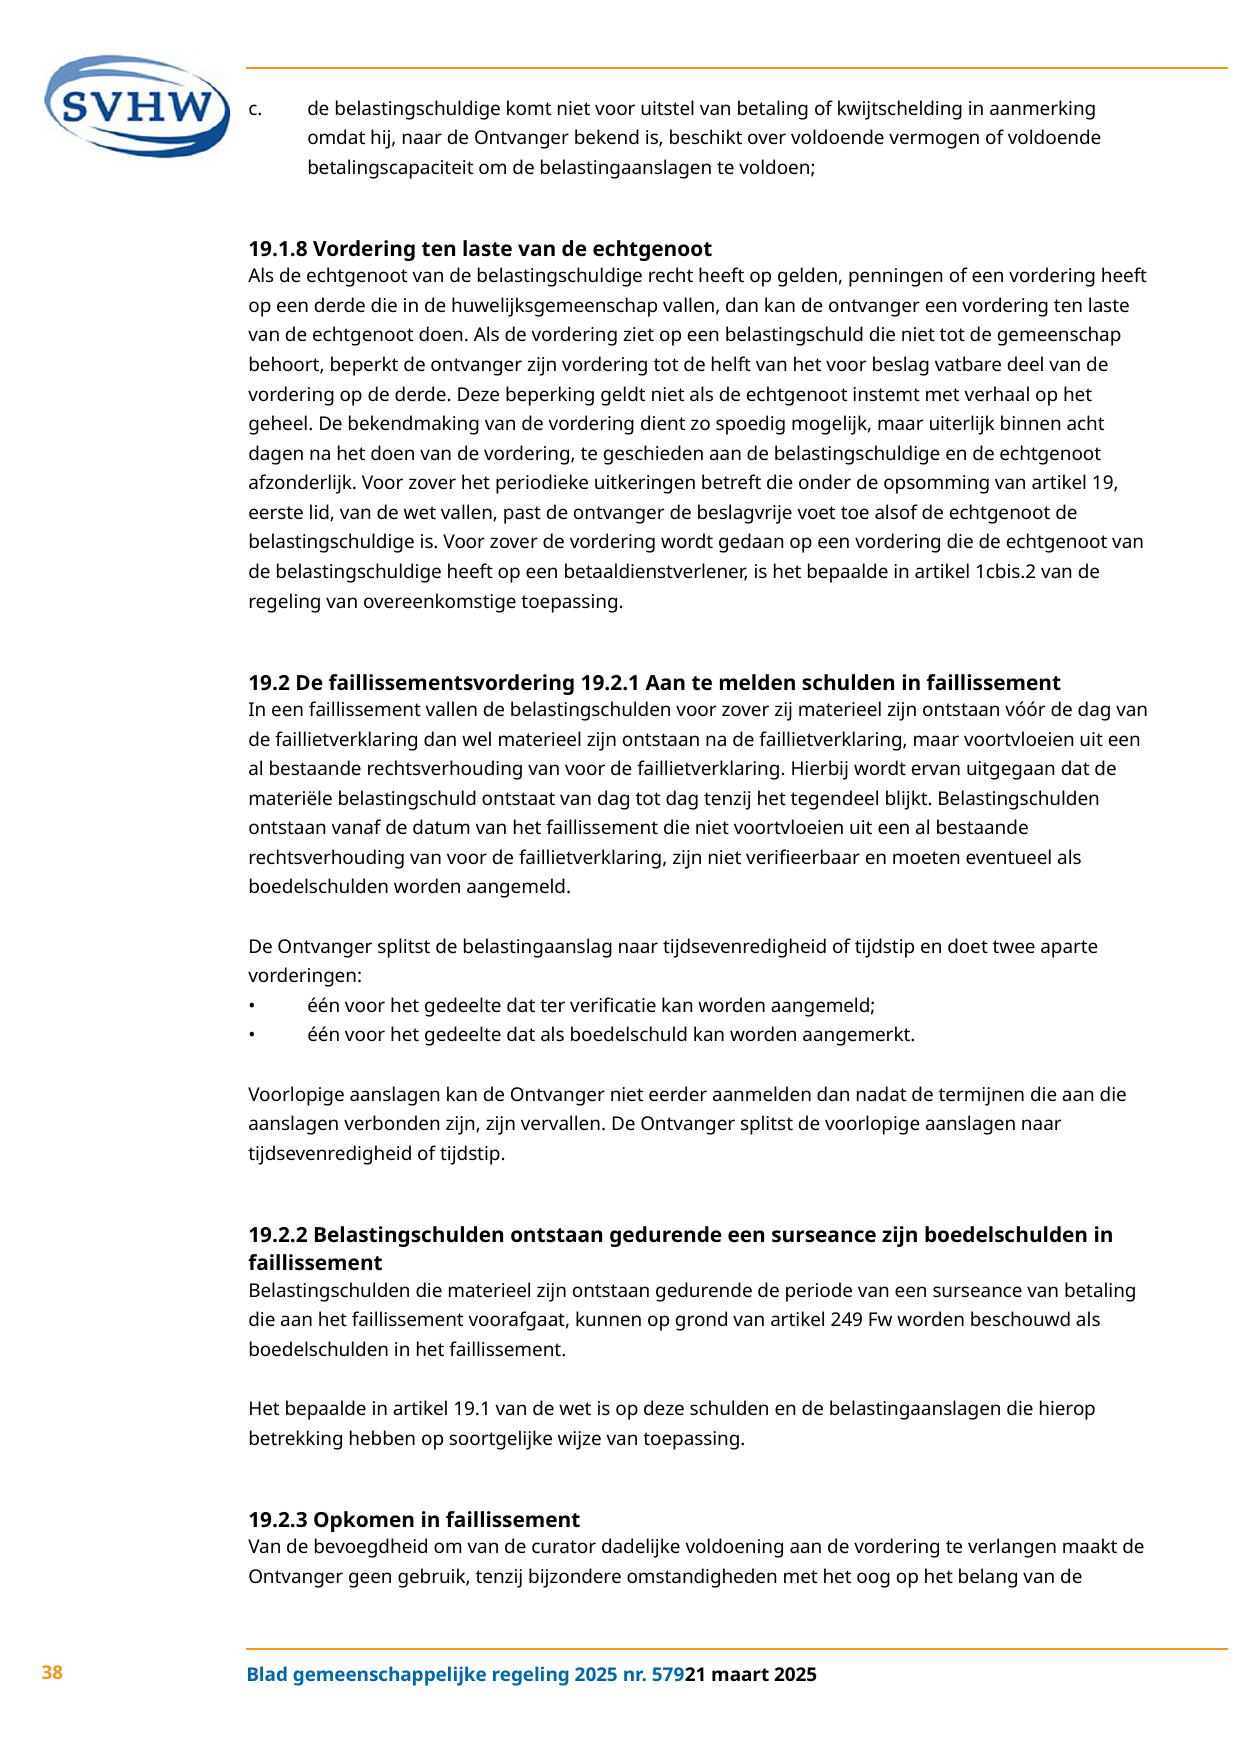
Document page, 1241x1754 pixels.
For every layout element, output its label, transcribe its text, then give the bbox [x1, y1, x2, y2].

text 19.2 De faillissementsvordering 19.2.1 Aan te melden schulden in faillissement [248, 668, 1152, 696]
text Belastingschulden die materieel zijn ontstaan gedurende de periode van een surseance van betaling die aan het faillissement voorafgaat, kunnen op grond van artikel 249 Fw worden beschouwd als boedelschulden in het faillissement. [248, 1277, 1152, 1362]
text Het bepaalde in artikel 19.1 van de wet is op deze schulden en de belastingaanslagen die hierop betrekking hebben op soortgelijke wijze van toepassing. [248, 1395, 1152, 1451]
text Van de bevoegdheid om van de curator dadelijke voldoening aan de vordering te verlangen maakt de Ontvanger geen gebruik, tenzij bijzondere omstandigheden met het oog op het belang van de [248, 1533, 1152, 1588]
text Als de echtgenoot van de belastingschuldige recht heeft op gelden, penningen of een vordering heeft op een derde die in de huwelijksgemeenschap vallen, dan kan de ontvanger een vordering ten laste van de echtgenoot doen. Als de vordering ziet op een belastingschuld die niet tot de gemeenschap behoort, beperkt de ontvanger zijn vordering tot de helft van het voor beslag vatbare deel van de vordering op de derde. Deze beperking geldt niet als de echtgenoot instemt met verhaal op het geheel. De bekendmaking van de vordering dient zo spoedig mogelijk, maar uiterlijk binnen acht dagen na het doen van de vordering, te geschieden aan de belastingschuldige en de echtgenoot afzonderlijk. Voor zover het periodieke uitkeringen betreft die onder de opsomming van artikel 19, eerste lid, van de wet vallen, past de ontvanger de beslagvrije voet toe alsof de echtgenoot de belastingschuldige is. Voor zover de vordering wordt gedaan op een vordering die de echtgenoot van de belastingschuldige heeft op een betaaldienstverlener, is het bepaalde in artikel 1cbis.2 van de regeling van overeenkomstige toepassing. [248, 262, 1152, 613]
list de belastingschuldige komt niet voor uitstel van betaling of kwijtschelding in aanmerking omdat hij, naar de Ontvanger bekend is, beschikt over voldoende vermogen of voldoende betalingscapaciteit om de belastingaanslagen te voldoen; [248, 95, 1152, 180]
text 19.1.8 Vordering ten laste van de echtgenoot [248, 234, 1152, 262]
text Voorlopige aanslagen kan de Ontvanger niet eerder aanmelden dan nadat de termijnen die aan die aanslagen verbonden zijn, zijn vervallen. De Ontvanger splitst de voorlopige aanslagen naar tijdsevenredigheid of tijdstip. [248, 1081, 1152, 1166]
text 19.2.2 Belastingschulden ontstaan gedurende een surseance zijn boedelschulden in faillissement [248, 1220, 1152, 1277]
picture [41, 47, 231, 172]
list één voor het gedeelte dat ter verificatie kan worden aangemeld; [248, 992, 1152, 1018]
text De Ontvanger splitst de belastingaanslag naar tijdsevenredigheid of tijdstip en doet twee aparte vorderingen: [248, 933, 1152, 988]
list één voor het gedeelte dat als boedelschuld kan worden aangemerkt. [248, 1022, 1152, 1047]
text In een faillissement vallen de belastingschulden voor zover zij materieel zijn ontstaan vóór de dag van de faillietverklaring dan wel materieel zijn ontstaan na de faillietverklaring, maar voortvloeien uit een al bestaande rechtsverhouding van voor de faillietverklaring. Hierbij wordt ervan uitgegaan dat de materiële belastingschuld ontstaat van dag tot dag tenzij het tegendeel blijkt. Belastingschulden ontstaan vanaf de datum van het faillissement die niet voortvloeien uit een al bestaande rechtsverhouding van voor de faillietverklaring, zijn niet verifieerbaar en moeten eventueel als boedelschulden worden aangemeld. [248, 696, 1152, 899]
text 19.2.3 Opkomen in faillissement [248, 1505, 1152, 1533]
